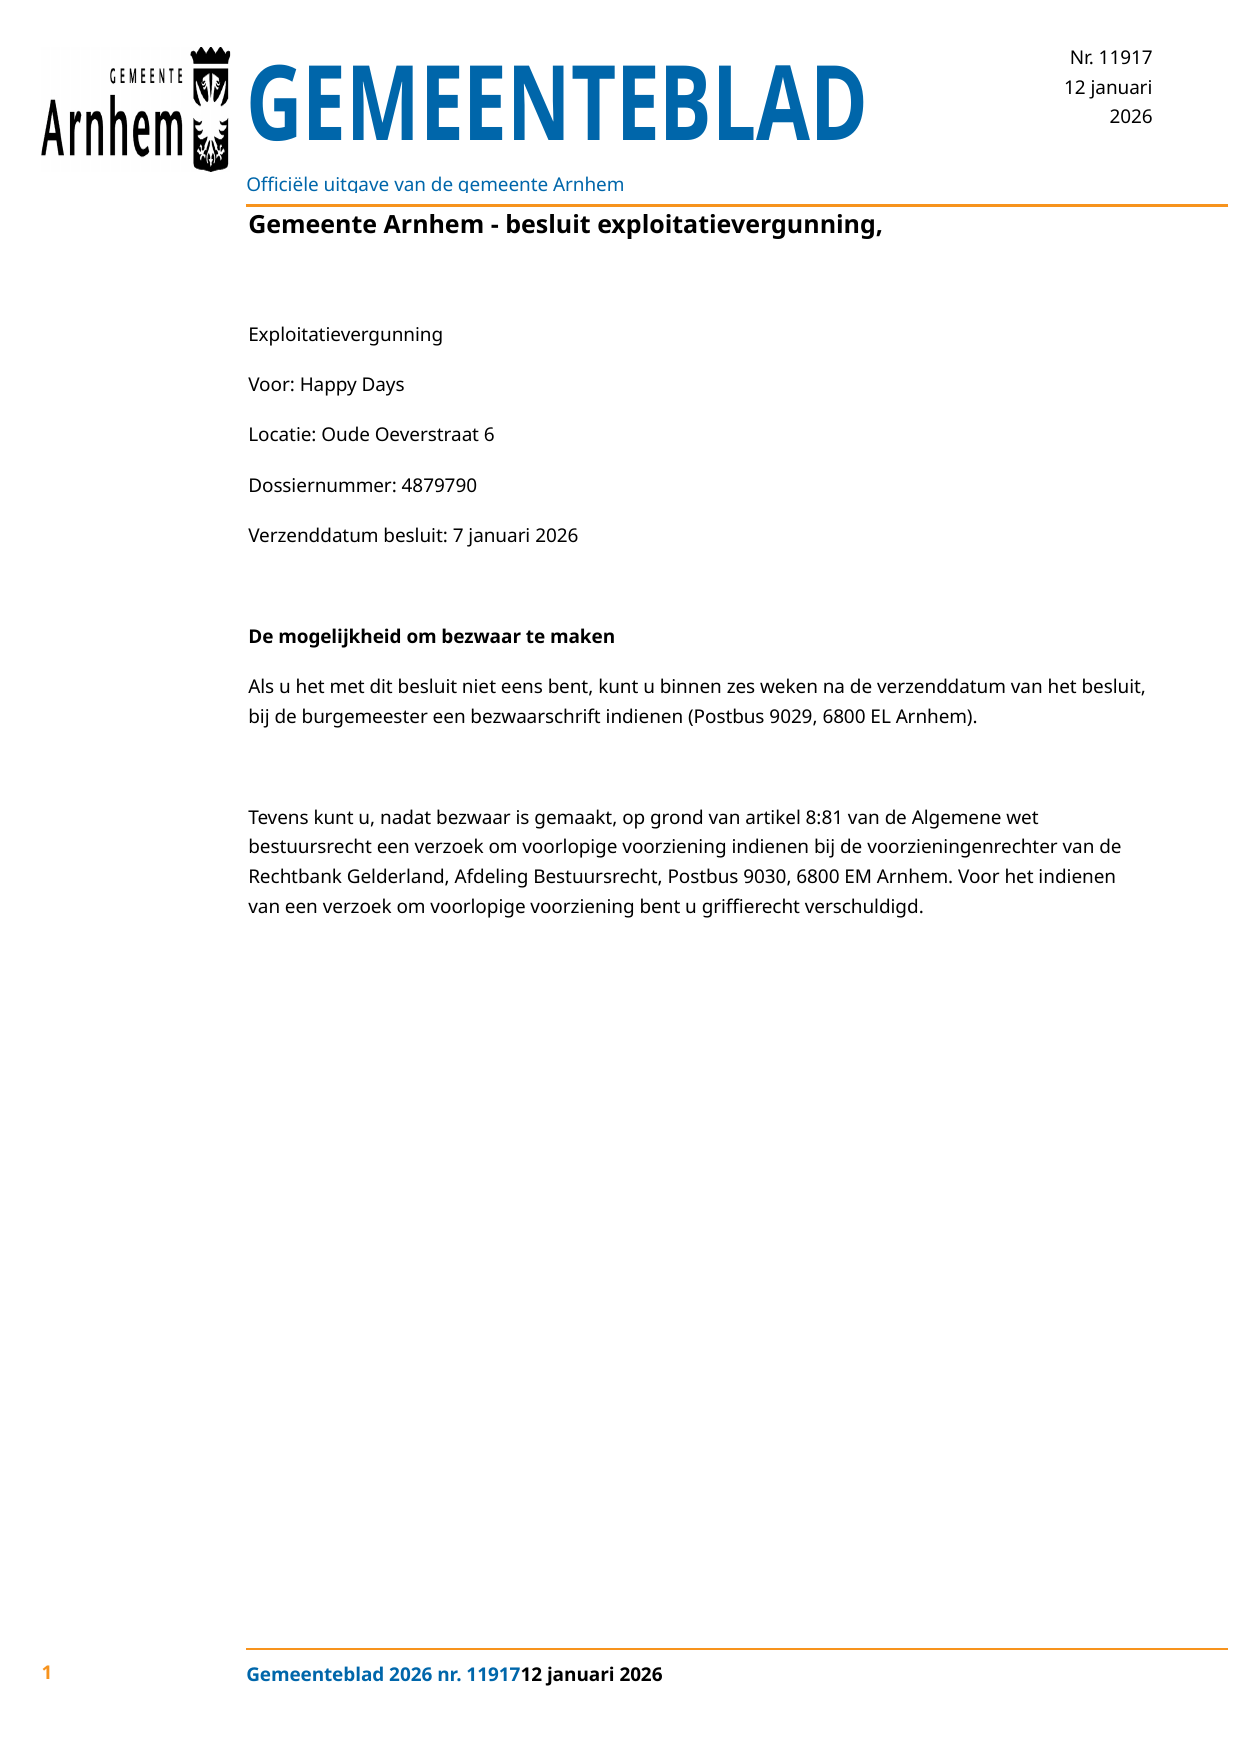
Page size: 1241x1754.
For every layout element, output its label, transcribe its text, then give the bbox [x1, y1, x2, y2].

text Exploitatievergunning [248, 321, 1152, 346]
text Gemeente Arnhem - besluit exploitatievergunning, [248, 207, 1152, 241]
text Dossiernummer: 4879790 [248, 472, 1152, 498]
text Als u het met dit besluit niet eens bent, kunt u binnen zes weken na de verzenddatum van het besluit, bij de burgemeester een bezwaarschrift indienen (Postbus 9029, 6800 EL Arnhem). [248, 674, 1152, 729]
text Voor: Happy Days [248, 371, 1152, 397]
text De mogelijkheid om bezwaar te maken [248, 623, 1152, 649]
text Verzenddatum besluit: 7 januari 2026 [248, 522, 1152, 548]
text Locatie: Oude Oeverstraat 6 [248, 422, 1152, 447]
picture [41, 47, 231, 172]
text Tevens kunt u, nadat bezwaar is gemaakt, op grond van artikel 8:81 van de Algemene wet bestuursrecht een verzoek om voorlopige voorziening indienen bij de voorzieningenrechter van de Rechtbank Gelderland, Afdeling Bestuursrecht, Postbus 9030, 6800 EM Arnhem. Voor het indienen van een verzoek om voorlopige voorziening bent u griffierecht verschuldigd. [248, 804, 1152, 918]
